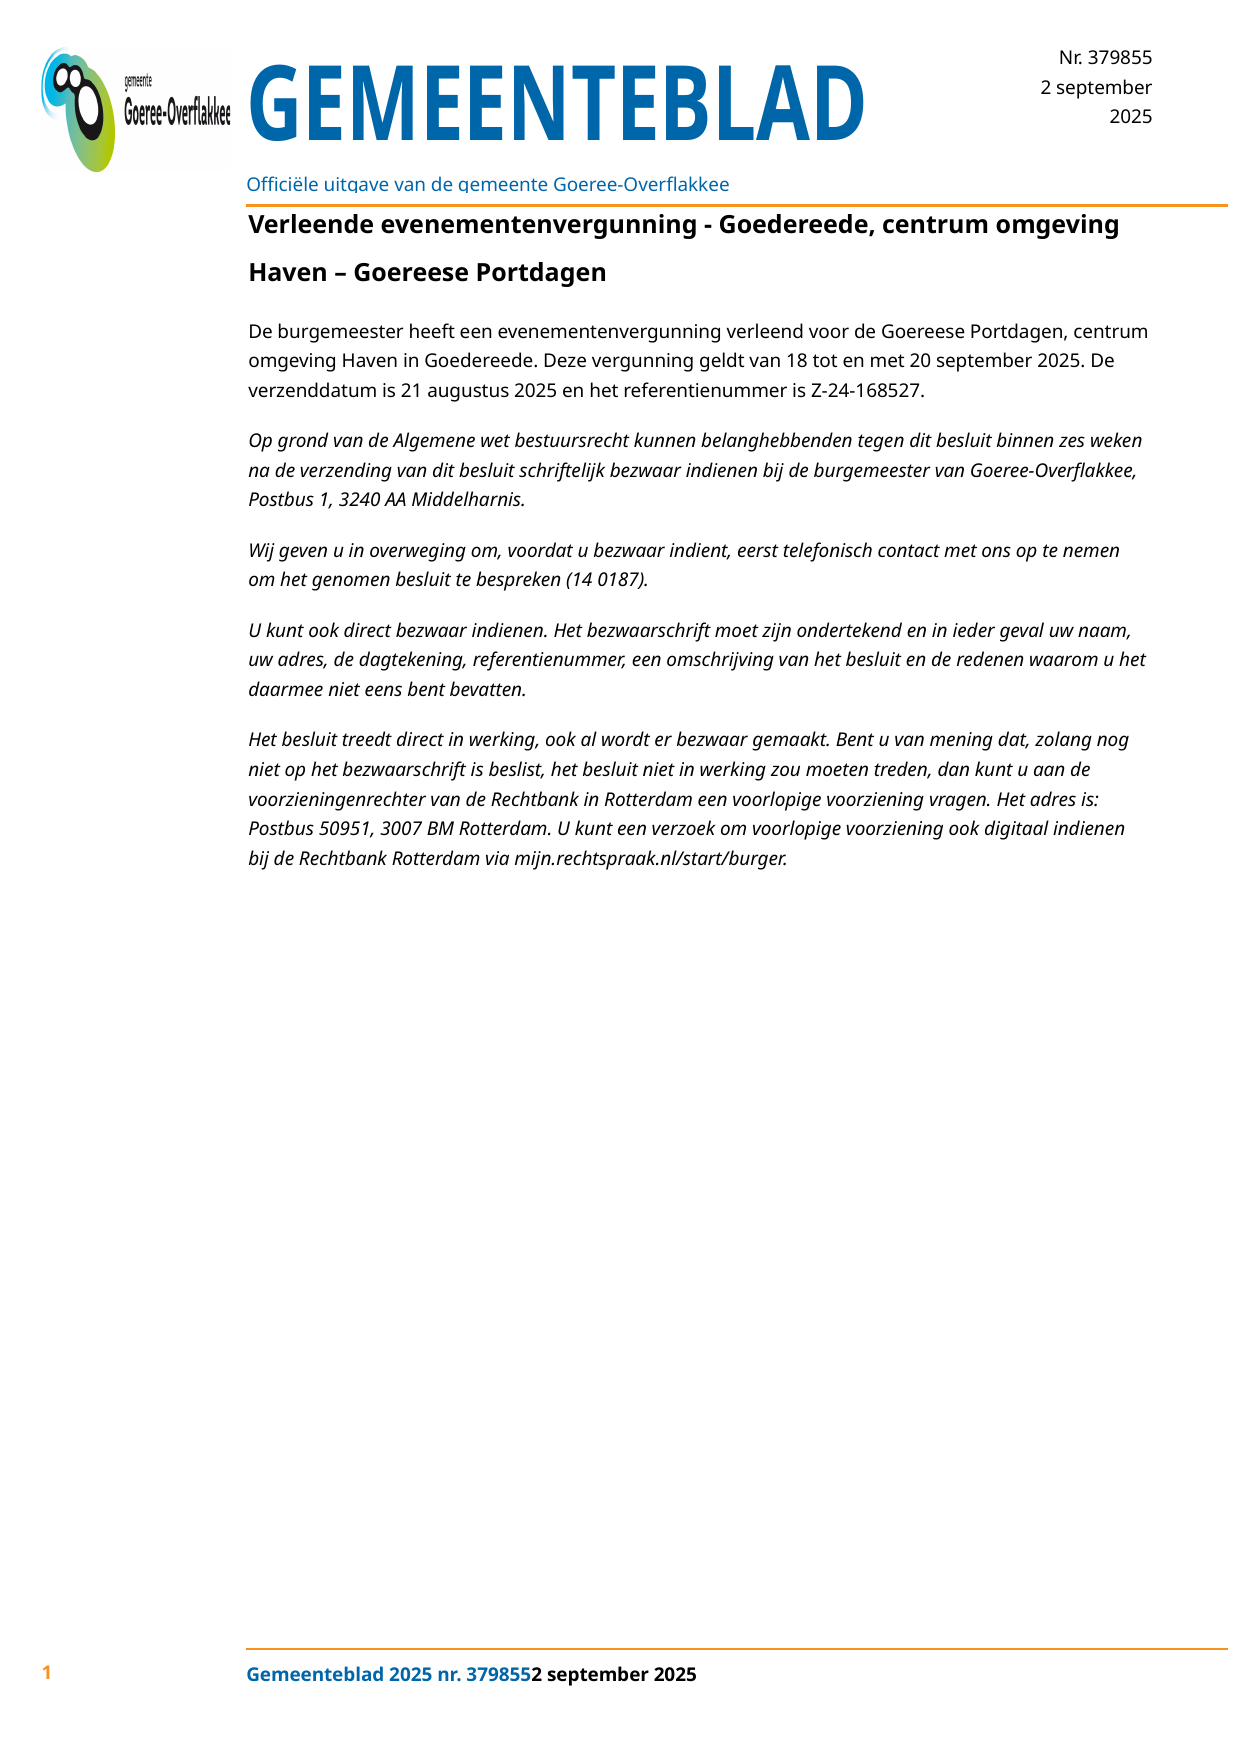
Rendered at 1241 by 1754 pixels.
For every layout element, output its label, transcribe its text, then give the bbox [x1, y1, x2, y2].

picture [41, 47, 231, 172]
text Het besluit treedt direct in werking, ook al wordt er bezwaar gemaakt. Bent u van mening dat, zolang nog niet op het bezwaarschrift is beslist, het besluit niet in werking zou moeten treden, dan kunt u aan de voorzieningenrechter van de Rechtbank in Rotterdam een voorlopige voorziening vragen. Het adres is: Postbus 50951, 3007 BM Rotterdam. U kunt een verzoek om voorlopige voorziening ook digitaal indienen bij de Rechtbank Rotterdam via mijn.rechtspraak.nl/start/burger. [248, 727, 1152, 871]
text Verleende evenementenvergunning - Goedereede, centrum omgeving Haven – Goereese Portdagen [248, 207, 1152, 288]
text Wij geven u in overweging om, voordat u bezwaar indient, eerst telefonisch contact met ons op te nemen om het genomen besluit te bespreken (14 0187). [248, 537, 1152, 592]
text U kunt ook direct bezwaar indienen. Het bezwaarschrift moet zijn ondertekend en in ieder geval uw naam, uw adres, de dagtekening, referentienummer, een omschrijving van het besluit en de redenen waarom u het daarmee niet eens bent bevatten. [248, 617, 1152, 702]
text Op grond van de Algemene wet bestuursrecht kunnen belanghebbenden tegen dit besluit binnen zes weken na de verzending van dit besluit schriftelijk bezwaar indienen bij de burgemeester van Goeree-Overflakkee, Postbus 1, 3240 AA Middelharnis. [248, 427, 1152, 512]
text De burgemeester heeft een evenementenvergunning verleend voor de Goereese Portdagen, centrum omgeving Haven in Goedereede. Deze vergunning geldt van 18 tot en met 20 september 2025. De verzenddatum is 21 augustus 2025 en het referentienummer is Z-24-168527. [248, 318, 1152, 403]
